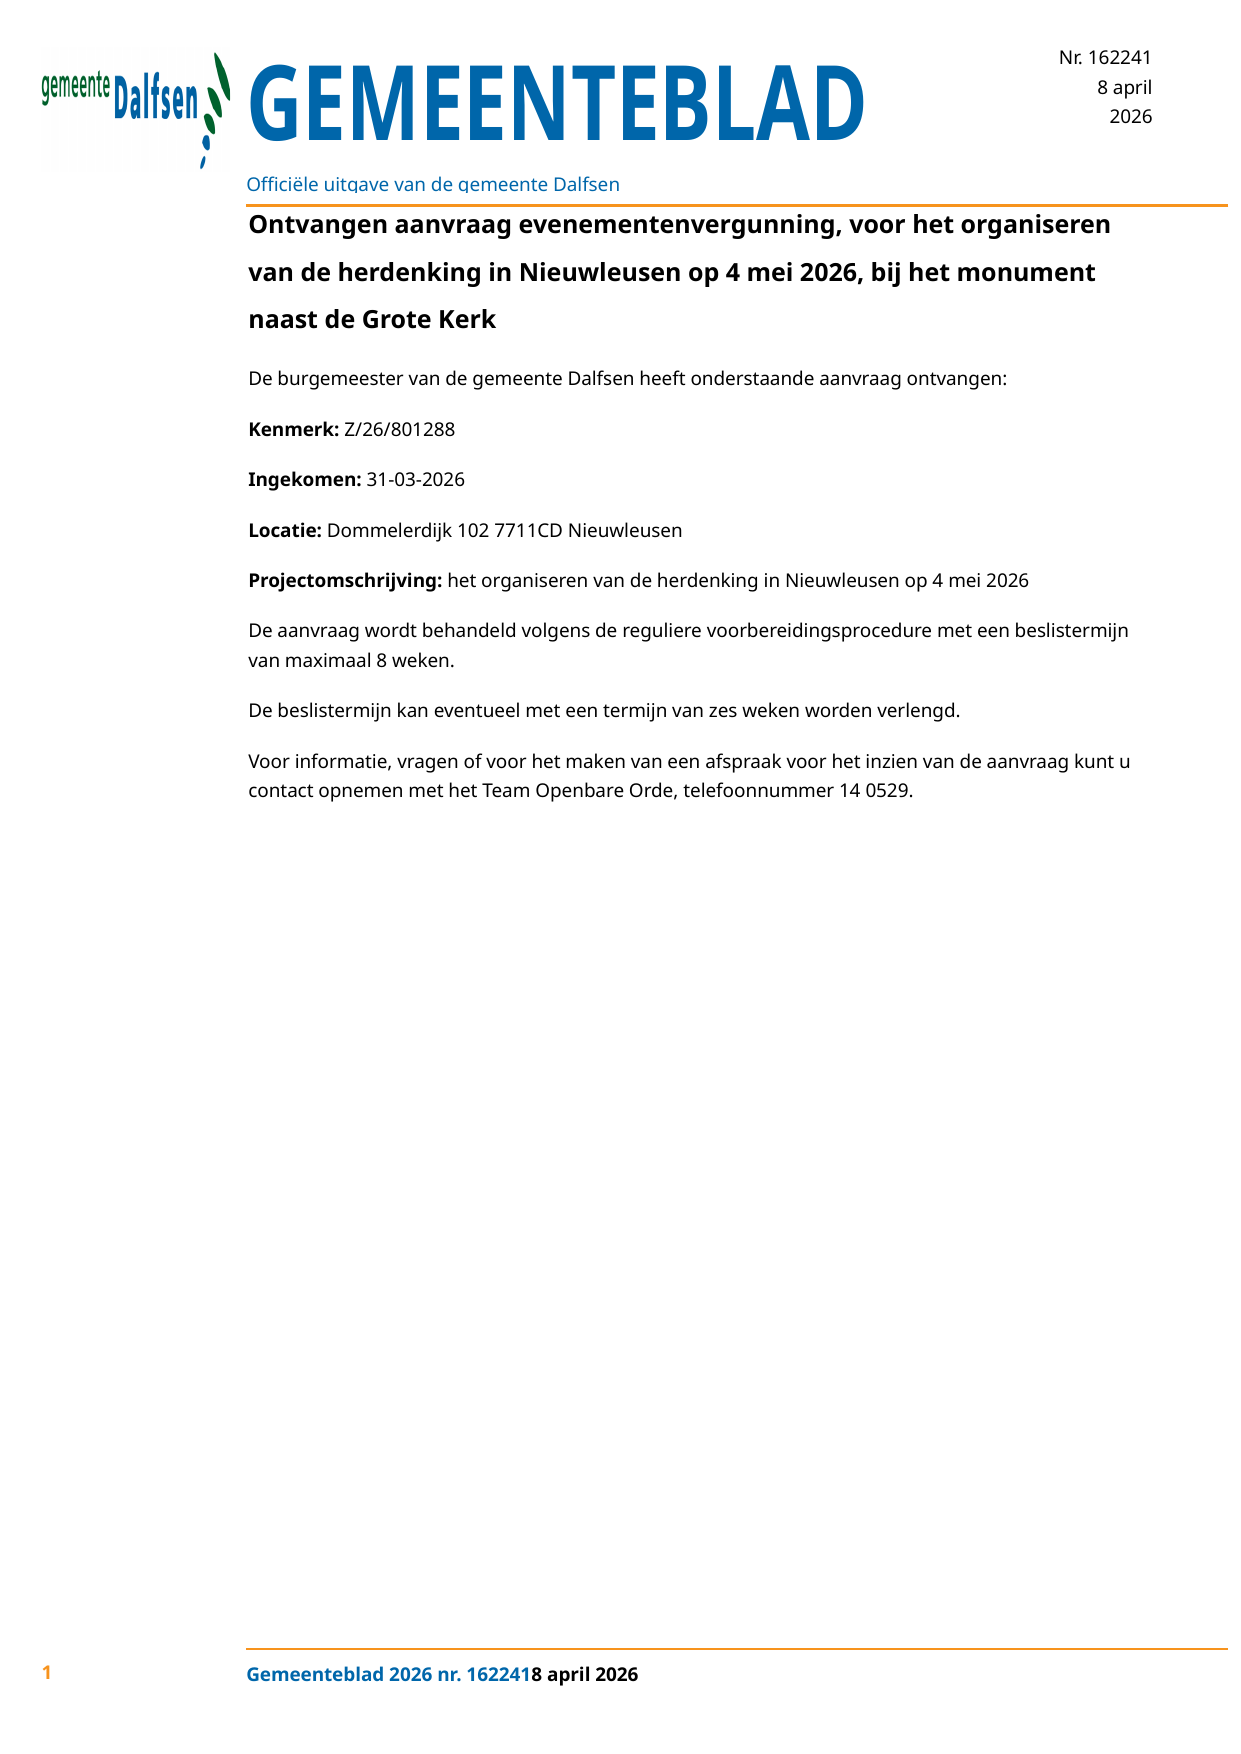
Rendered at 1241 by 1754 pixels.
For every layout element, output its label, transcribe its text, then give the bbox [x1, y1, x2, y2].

text De aanvraag wordt behandeld volgens de reguliere voorbereidingsprocedure met een beslistermijn van maximaal 8 weken. [248, 618, 1152, 673]
text Ontvangen aanvraag evenementenvergunning, voor het organiseren van de herdenking in Nieuwleusen op 4 mei 2026, bij het monument naast de Grote Kerk [248, 207, 1152, 336]
text Kenmerk: Z/26/801288 [248, 416, 1152, 442]
text Voor informatie, vragen of voor het maken van een afspraak voor het inzien van de aanvraag kunt u contact opnemen met het Team Openbare Orde, telefoonnummer 14 0529. [248, 748, 1152, 803]
text Projectomschrijving: het organiseren van de herdenking in Nieuwleusen op 4 mei 2026 [248, 567, 1152, 593]
text Locatie: Dommelerdijk 102 7711CD Nieuwleusen [248, 517, 1152, 542]
text De burgemeester van de gemeente Dalfsen heeft onderstaande aanvraag ontvangen: [248, 366, 1152, 391]
text De beslistermijn kan eventueel met een termijn van zes weken worden verlengd. [248, 698, 1152, 723]
text Ingekomen: 31-03-2026 [248, 466, 1152, 492]
picture [41, 47, 231, 172]
